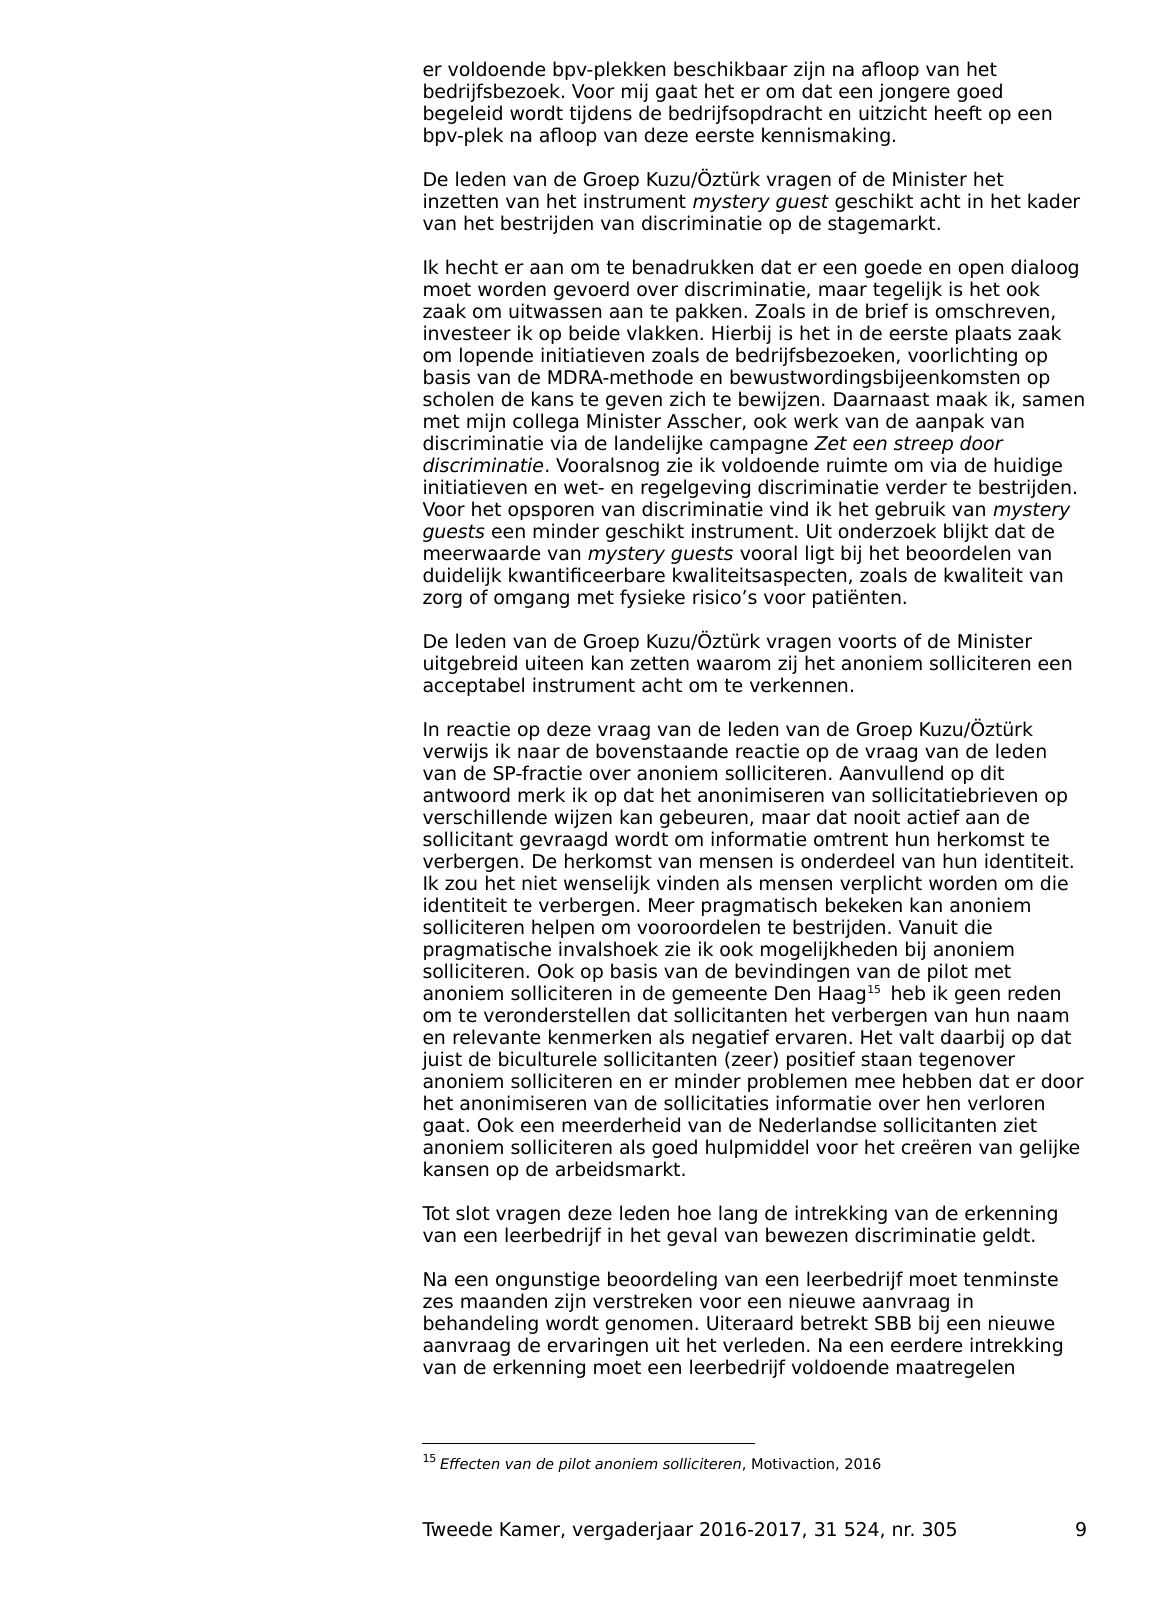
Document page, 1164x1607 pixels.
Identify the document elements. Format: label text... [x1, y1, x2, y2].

text Na een ongunstige beoordeling van een leerbedrijf moet tenminste zes maanden zijn verstreken voor een nieuwe aanvraag in behandeling wordt genomen. Uiteraard betrekt SBB bij een nieuwe aanvraag de ervaringen uit het verleden. Na een eerdere intrekking van de erkenning moet een leerbedrijf voldoende maatregelen [422, 1269, 1087, 1379]
text Ik hecht er aan om te benadrukken dat er een goede en open dialoog moet worden gevoerd over discriminatie, maar tegelijk is het ook zaak om uitwassen aan te pakken. Zoals in de brief is omschreven, investeer ik op beide vlakken. Hierbij is het in de eerste plaats zaak om lopende initiatieven zoals de bedrijfsbezoeken, voorlichting op basis van de MDRA-methode en bewustwordingsbijeenkomsten op scholen de kans te geven zich te bewijzen. Daarnaast maak ik, samen met mijn collega Minister Asscher, ook werk van de aanpak van discriminatie via de landelijke campagne Zet een streep door discriminatie. Vooralsnog zie ik voldoende ruimte om via de huidige initiatieven en wet- en regelgeving discriminatie verder te bestrijden. Voor het opsporen van discriminatie vind ik het gebruik van mystery guests een minder geschikt instrument. Uit onderzoek blijkt dat de meerwaarde van mystery guests vooral ligt bij het beoordelen van duidelijk kwantificeerbare kwaliteitsaspecten, zoals de kwaliteit van zorg of omgang met fysieke risico’s voor patiënten. [422, 257, 1087, 609]
text De leden van de Groep Kuzu/Öztürk vragen voorts of de Minister uitgebreid uiteen kan zetten waarom zij het anoniem solliciteren een acceptabel instrument acht om te verkennen. [422, 631, 1087, 697]
text De leden van de Groep Kuzu/Öztürk vragen of de Minister het inzetten van het instrument mystery guest geschikt acht in het kader van het bestrijden van discriminatie op de stagemarkt. [422, 169, 1087, 235]
text In reactie op deze vraag van de leden van de Groep Kuzu/Öztürk verwijs ik naar de bovenstaande reactie op de vraag van de leden van de SP-fractie over anoniem solliciteren. Aanvullend op dit antwoord merk ik op dat het anonimiseren van sollicitatiebrieven op verschillende wijzen kan gebeuren, maar dat nooit actief aan de sollicitant gevraagd wordt om informatie omtrent hun herkomst te verbergen. De herkomst van mensen is onderdeel van hun identiteit. Ik zou het niet wenselijk vinden als mensen verplicht worden om die identiteit te verbergen. Meer pragmatisch bekeken kan anoniem solliciteren helpen om vooroordelen te bestrijden. Vanuit die pragmatische invalshoek zie ik ook mogelijkheden bij anoniem solliciteren. Ook op basis van de bevindingen van de pilot met anoniem solliciteren in de gemeente Den Haag heb ik geen reden om te veronderstellen dat sollicitanten het verbergen van hun naam en relevante kenmerken als negatief ervaren. Het valt daarbij op dat juist de biculturele sollicitanten (zeer) positief staan tegenover anoniem solliciteren en er minder problemen mee hebben dat er door het anonimiseren van de sollicitaties informatie over hen verloren gaat. Ook een meerderheid van de Nederlandse sollicitanten ziet anoniem solliciteren als goed hulpmiddel voor het creëren van gelijke kansen op de arbeidsmarkt. [422, 719, 1087, 1181]
text Effecten van de pilot anoniem solliciteren, Motivaction, 2016 [422, 1452, 1087, 1474]
text er voldoende bpv-plekken beschikbaar zijn na afloop van het bedrijfsbezoek. Voor mij gaat het er om dat een jongere goed begeleid wordt tijdens de bedrijfsopdracht en uitzicht heeft op een bpv-plek na afloop van deze eerste kennismaking. [422, 59, 1087, 147]
text Tot slot vragen deze leden hoe lang de intrekking van de erkenning van een leerbedrijf in het geval van bewezen discriminatie geldt. [422, 1203, 1087, 1247]
